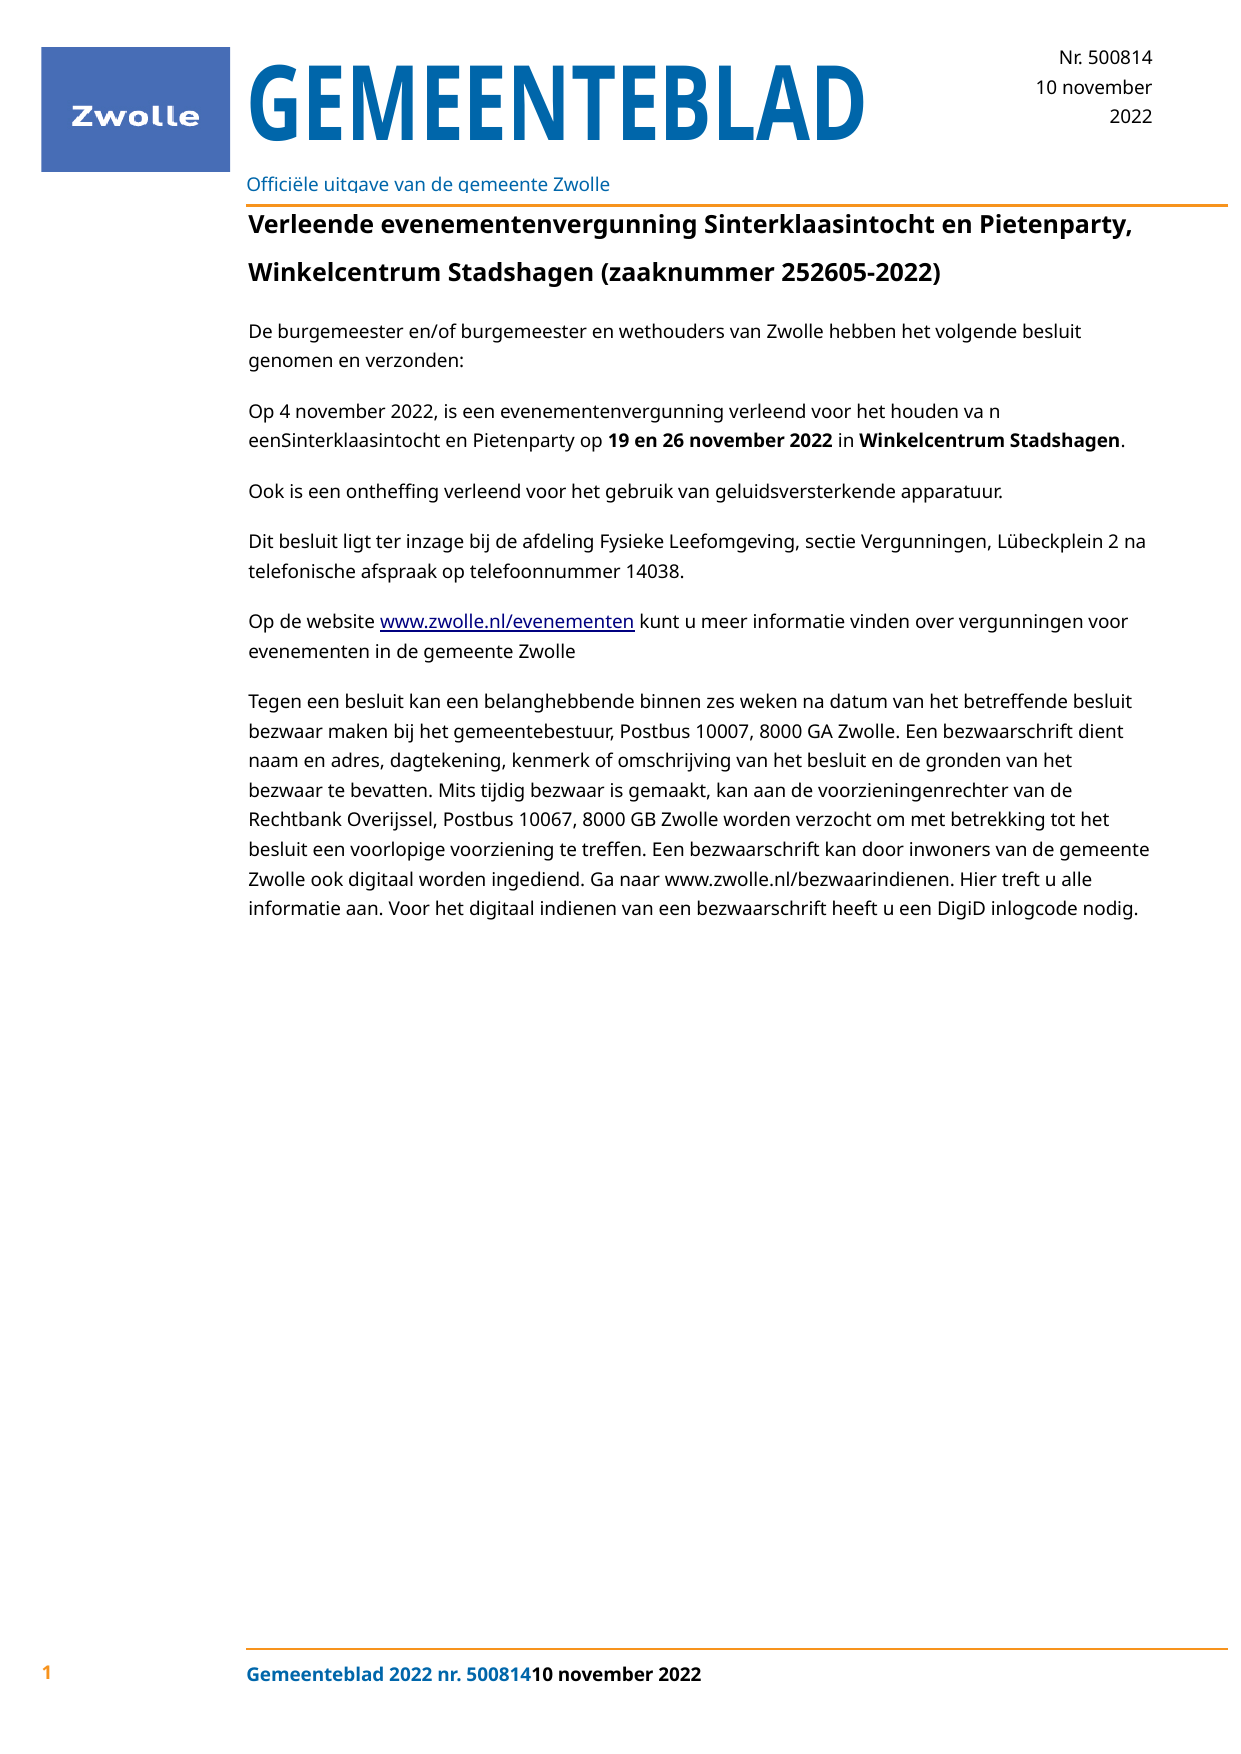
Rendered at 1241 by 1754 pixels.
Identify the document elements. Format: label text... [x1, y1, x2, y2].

text Dit besluit ligt ter inzage bij de afdeling Fysieke Leefomgeving, sectie Vergunningen, Lübeckplein 2 na telefonische afspraak op telefoonnummer 14038. [248, 528, 1152, 584]
text Op 4 november 2022, is een evenementenvergunning verleend voor het houden va n eenSinterklaasintocht en Pietenparty op 19 en 26 november 2022 in Winkelcentrum Stadshagen. [248, 398, 1152, 453]
text Ook is een ontheffing verleend voor het gebruik van geluidsversterkende apparatuur. [248, 478, 1152, 504]
text Tegen een besluit kan een belanghebbende binnen zes weken na datum van het betreffende besluit bezwaar maken bij het gemeentebestuur, Postbus 10007, 8000 GA Zwolle. Een bezwaarschrift dient naam en adres, dagtekening, kenmerk of omschrijving van het besluit en de gronden van het bezwaar te bevatten. Mits tijdig bezwaar is gemaakt, kan aan de voorzieningenrechter van de Rechtbank Overijssel, Postbus 10067, 8000 GB Zwolle worden verzocht om met betrekking tot het besluit een voorlopige voorziening te treffen. Een bezwaarschrift kan door inwoners van de gemeente Zwolle ook digitaal worden ingediend. Ga naar www.zwolle.nl/bezwaarindienen. Hier treft u alle informatie aan. Voor het digitaal indienen van een bezwaarschrift heeft u een DigiD inlogcode nodig. [248, 688, 1152, 921]
text De burgemeester en/of burgemeester en wethouders van Zwolle hebben het volgende besluit genomen en verzonden: [248, 318, 1152, 373]
text Verleende evenementenvergunning Sinterklaasintocht en Pietenparty, Winkelcentrum Stadshagen (zaaknummer 252605-2022) [248, 207, 1152, 288]
text Op de website www.zwolle.nl/evenementen kunt u meer informatie vinden over vergunningen voor evenementen in de gemeente Zwolle [248, 608, 1152, 664]
picture [41, 47, 231, 172]
